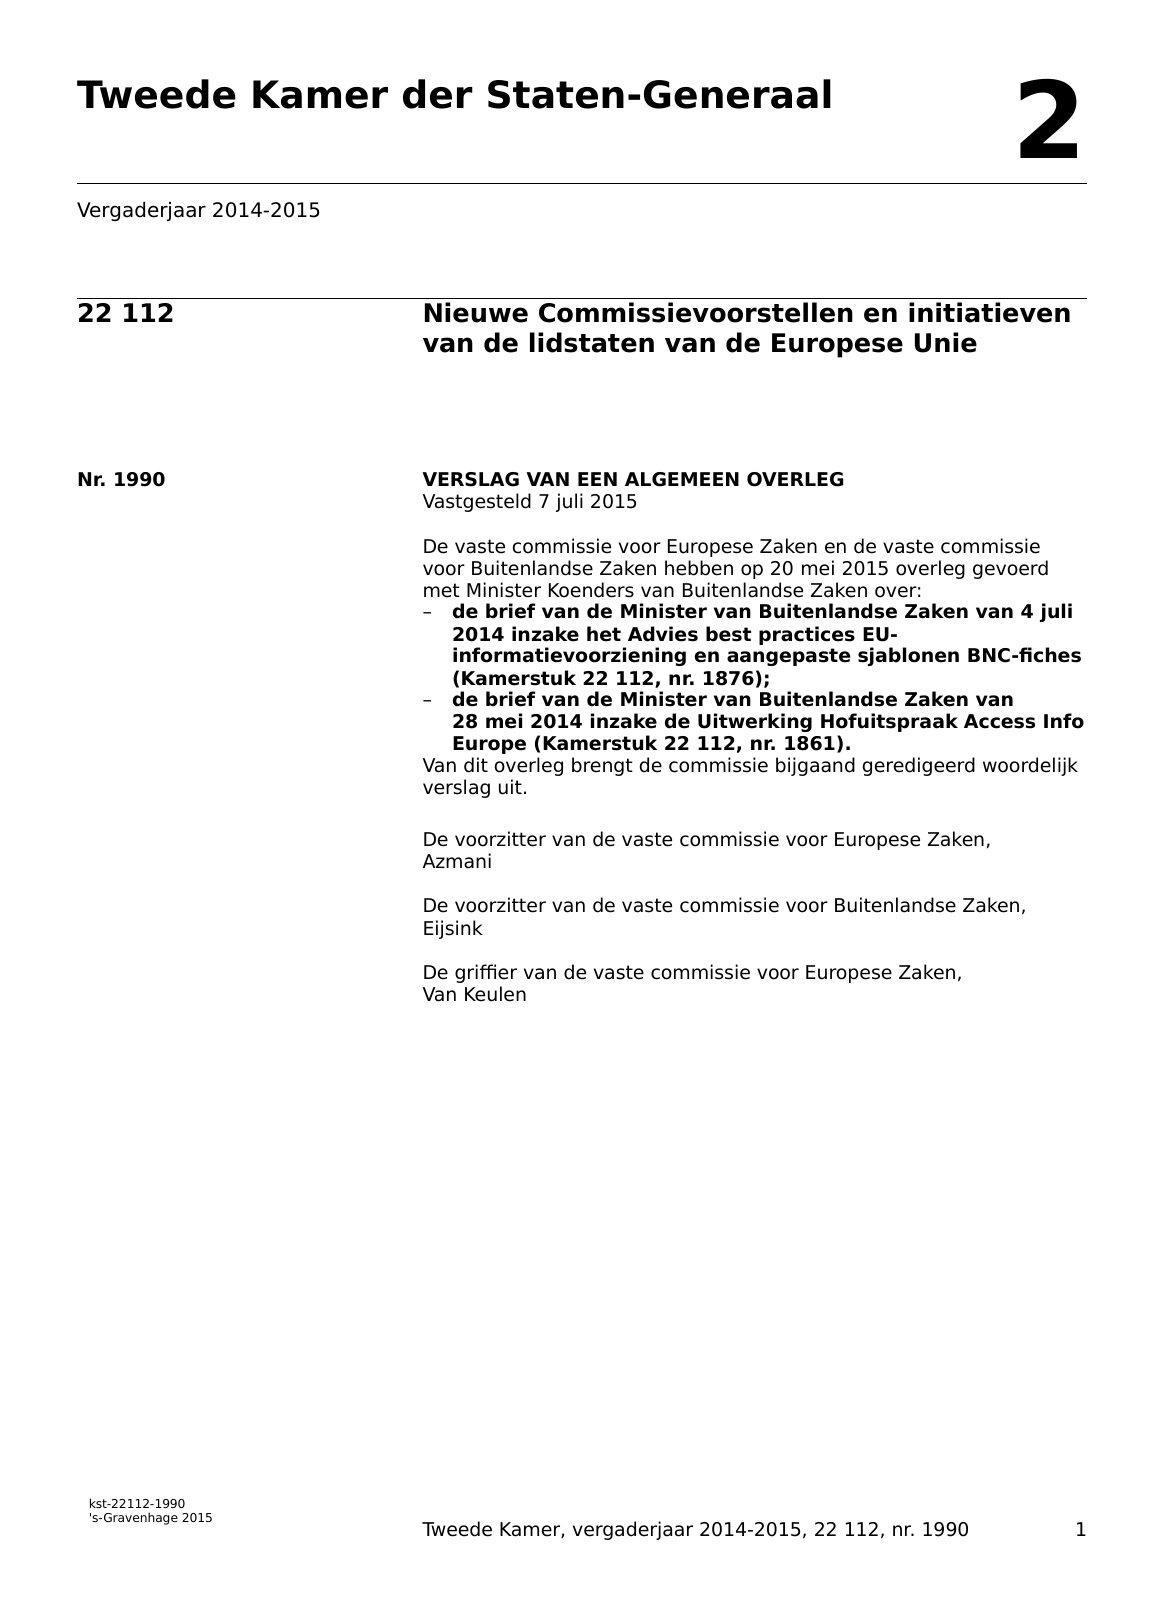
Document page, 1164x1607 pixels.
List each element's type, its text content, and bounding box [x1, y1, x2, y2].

text De voorzitter van de vaste commissie voor Buitenlandse Zaken, Eijsink [422, 895, 1087, 939]
text De griffier van de vaste commissie voor Europese Zaken, Van Keulen [422, 962, 1087, 1006]
text kst-22112-1990 [88, 1497, 323, 1511]
text De voorzitter van de vaste commissie voor Europese Zaken, Azmani [422, 829, 1087, 873]
subtitle Nr. 1990 VERSLAG VAN EEN ALGEMEEN OVERLEG [77, 469, 1087, 491]
table_header 2 [886, 59, 1087, 183]
table_header Tweede Kamer der Staten-Generaal [77, 59, 886, 183]
text 's-Gravenhage 2015 [88, 1511, 323, 1525]
text – de brief van de Minister van Buitenlandse Zaken van 4 juli 2014 inzake het Advies best practices EU-informatievoorziening en aangepaste sjablonen BNC-fiches (Kamerstuk 22 112, nr. 1876); [422, 601, 1087, 689]
text Vastgesteld 7 juli 2015 [422, 491, 1087, 513]
subtitle 22 112 Nieuwe Commissievoorstellen en initiatieven van de lidstaten van de Europese Unie [77, 299, 1087, 358]
text De vaste commissie voor Europese Zaken en de vaste commissie voor Buitenlandse Zaken hebben op 20 mei 2015 overleg gevoerd met Minister Koenders van Buitenlandse Zaken over: [422, 536, 1087, 601]
text – de brief van de Minister van Buitenlandse Zaken van 28 mei 2014 inzake de Uitwerking Hofuitspraak Access Info Europe (Kamerstuk 22 112, nr. 1861). [422, 689, 1087, 755]
table_cell Vergaderjaar 2014-2015 [77, 184, 1087, 298]
text Van dit overleg brengt de commissie bijgaand geredigeerd woordelijk verslag uit. [422, 755, 1087, 799]
